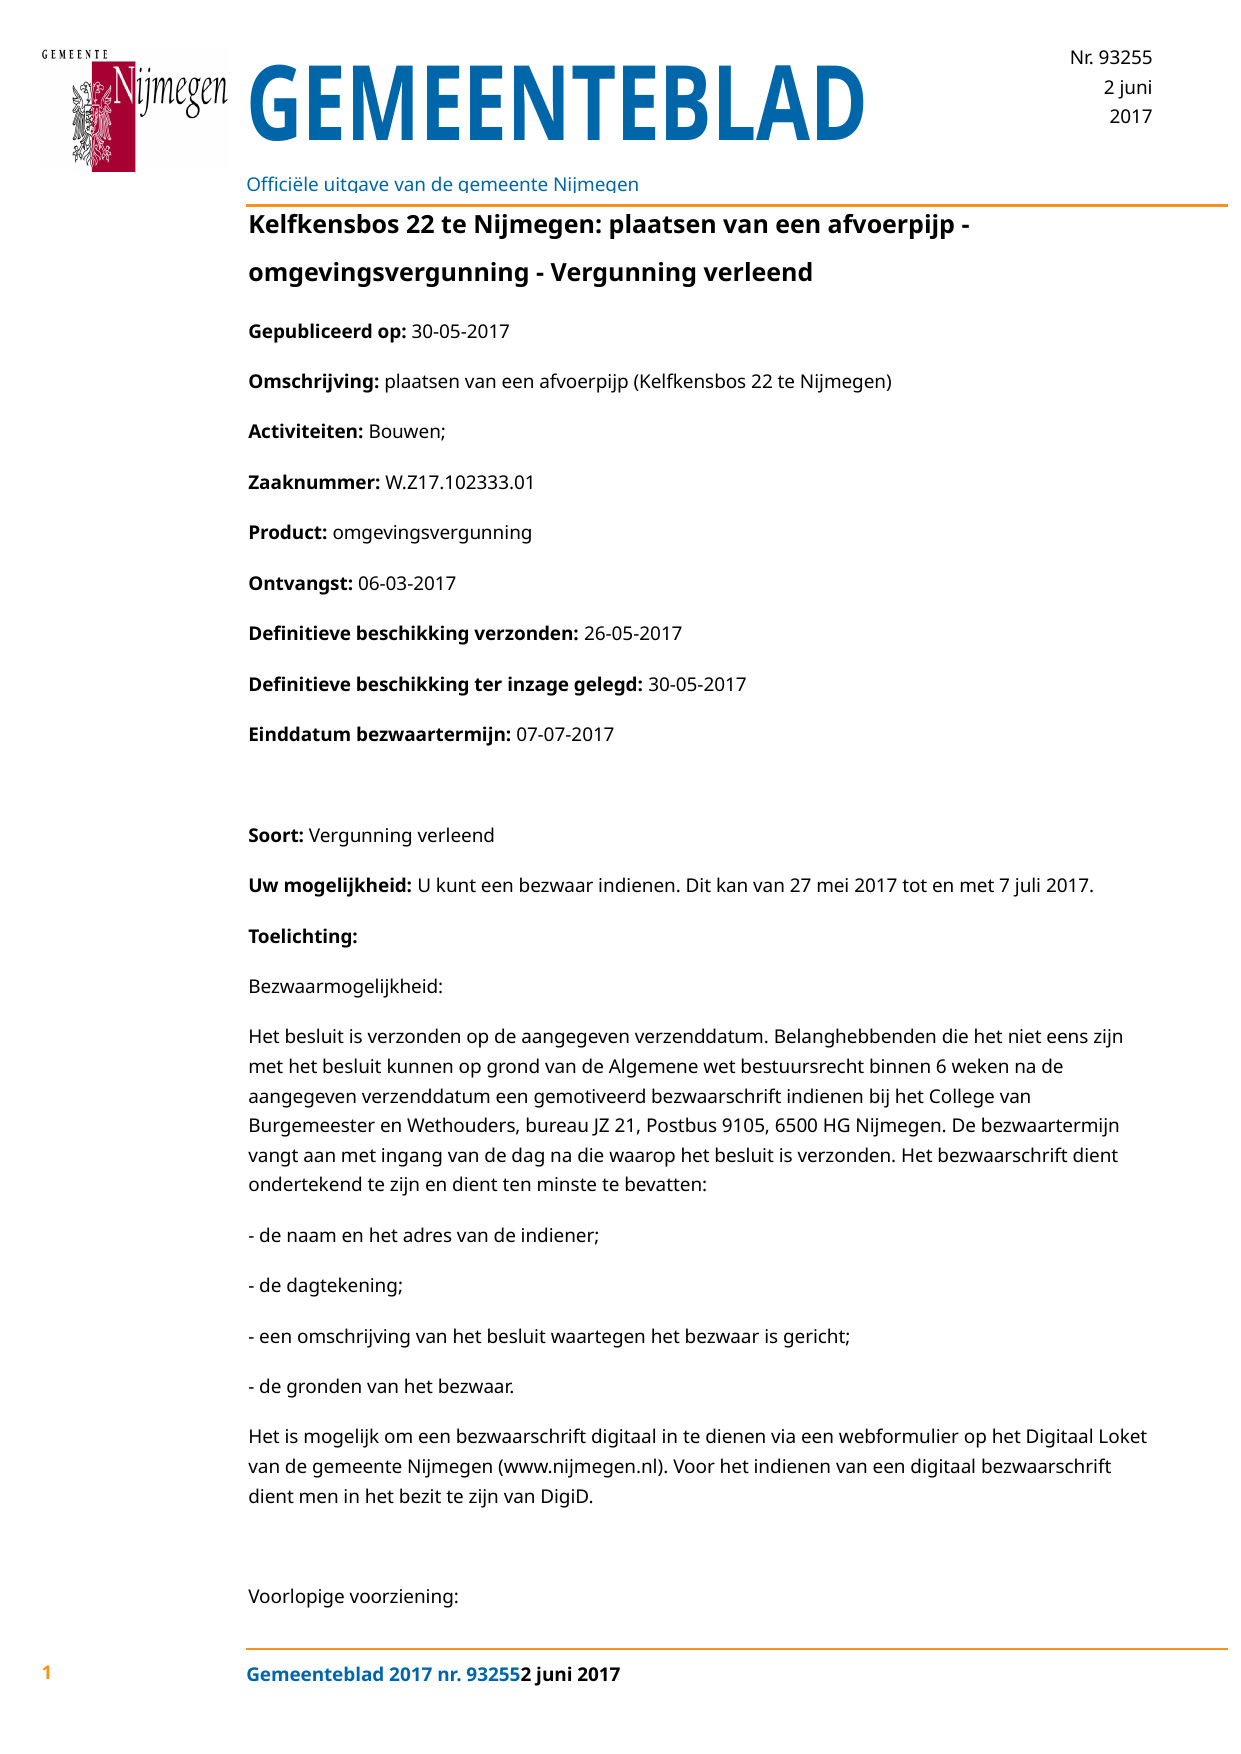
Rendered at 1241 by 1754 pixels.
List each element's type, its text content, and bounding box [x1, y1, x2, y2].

text - de naam en het adres van de indiener; [248, 1222, 1152, 1248]
text Activiteiten: Bouwen; [248, 419, 1152, 444]
text Het is mogelijk om een bezwaarschrift digitaal in te dienen via een webformulier op het Digitaal Loket van de gemeente Nijmegen (www.nijmegen.nl). Voor het indienen van een digitaal bezwaarschrift dient men in het bezit te zijn van DigiD. [248, 1424, 1152, 1509]
text Zaaknummer: W.Z17.102333.01 [248, 469, 1152, 495]
text Gepubliceerd op: 30-05-2017 [248, 318, 1152, 344]
text Omschrijving: plaatsen van een afvoerpijp (Kelfkensbos 22 te Nijmegen) [248, 368, 1152, 394]
text Definitieve beschikking verzonden: 26-05-2017 [248, 620, 1152, 646]
text - een omschrijving van het besluit waartegen het bezwaar is gericht; [248, 1323, 1152, 1349]
text Uw mogelijkheid: U kunt een bezwaar indienen. Dit kan van 27 mei 2017 tot en met 7 juli 2017. [248, 872, 1152, 898]
text Definitieve beschikking ter inzage gelegd: 30-05-2017 [248, 671, 1152, 697]
text Einddatum bezwaartermijn: 07-07-2017 [248, 721, 1152, 747]
text Bezwaarmogelijkheid: [248, 973, 1152, 999]
picture [41, 47, 231, 172]
text - de gronden van het bezwaar. [248, 1373, 1152, 1399]
text - de dagtekening; [248, 1272, 1152, 1298]
text Ontvangst: 06-03-2017 [248, 570, 1152, 596]
text Voorlopige voorziening: [248, 1584, 1152, 1609]
text Product: omgevingsvergunning [248, 519, 1152, 545]
text Kelfkensbos 22 te Nijmegen: plaatsen van een afvoerpijp - omgevingsvergunning - Vergunning verleend [248, 207, 1152, 288]
text Het besluit is verzonden op de aangegeven verzenddatum. Belanghebbenden die het niet eens zijn met het besluit kunnen op grond van de Algemene wet bestuursrecht binnen 6 weken na de aangegeven verzenddatum een gemotiveerd bezwaarschrift indienen bij het College van Burgemeester en Wethouders, bureau JZ 21, Postbus 9105, 6500 HG Nijmegen. De bezwaartermijn vangt aan met ingang van de dag na die waarop het besluit is verzonden. Het bezwaarschrift dient ondertekend te zijn en dient ten minste te bevatten: [248, 1024, 1152, 1197]
text Toelichting: [248, 923, 1152, 949]
text Soort: Vergunning verleend [248, 822, 1152, 848]
